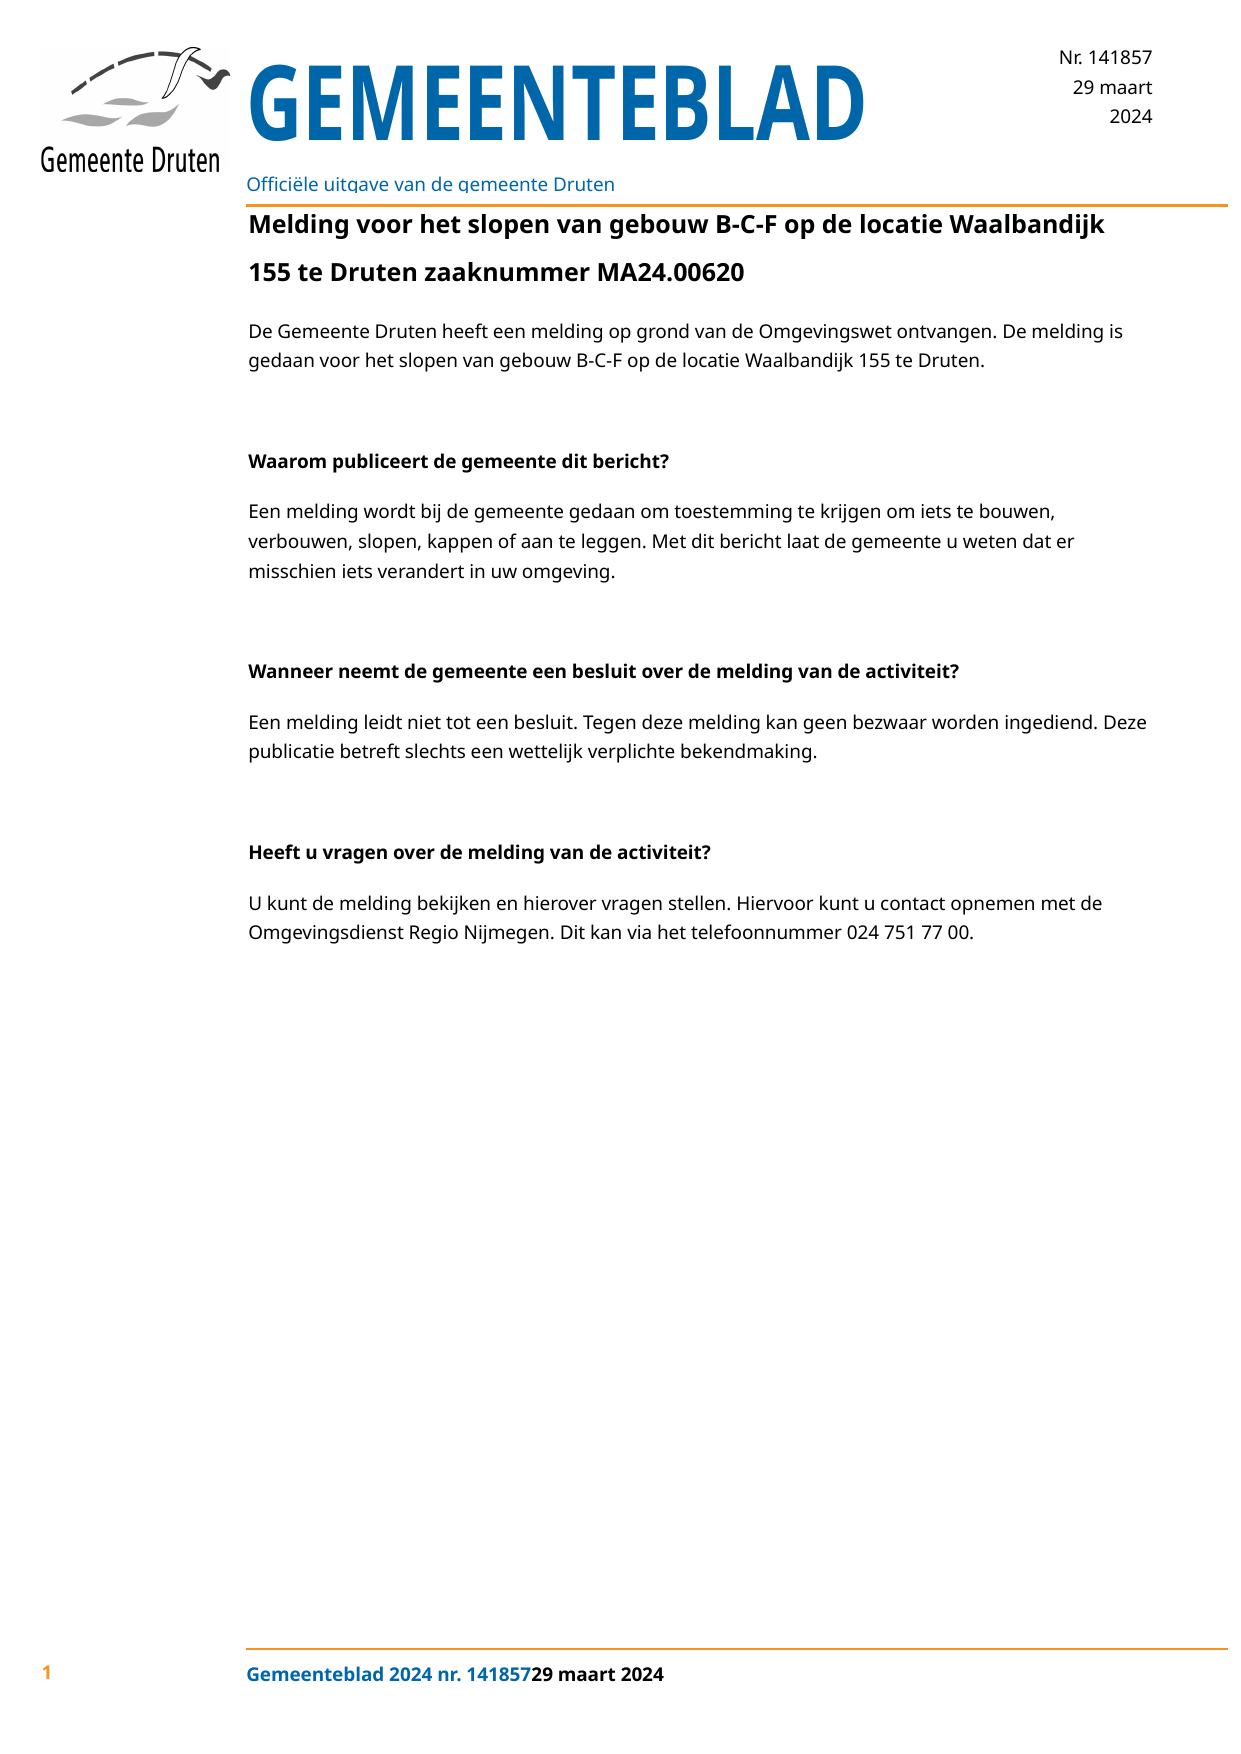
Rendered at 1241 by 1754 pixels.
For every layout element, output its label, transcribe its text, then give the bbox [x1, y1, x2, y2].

text Waarom publiceert de gemeente dit bericht? [248, 448, 1152, 474]
text Een melding leidt niet tot een besluit. Tegen deze melding kan geen bezwaar worden ingediend. Deze publicatie betreft slechts een wettelijk verplichte bekendmaking. [248, 709, 1152, 764]
text Wanneer neemt de gemeente een besluit over de melding van de activiteit? [248, 659, 1152, 684]
picture [41, 47, 231, 172]
text Een melding wordt bij de gemeente gedaan om toestemming te krijgen om iets te bouwen, verbouwen, slopen, kappen of aan te leggen. Met dit bericht laat de gemeente u weten dat er misschien iets verandert in uw omgeving. [248, 499, 1152, 584]
text Heeft u vragen over de melding van de activiteit? [248, 839, 1152, 865]
text Melding voor het slopen van gebouw B-C-F op de locatie Waalbandijk 155 te Druten zaaknummer MA24.00620 [248, 207, 1152, 288]
text De Gemeente Druten heeft een melding op grond van de Omgevingswet ontvangen. De melding is gedaan voor het slopen van gebouw B-C-F op de locatie Waalbandijk 155 te Druten. [248, 318, 1152, 373]
text U kunt de melding bekijken en hierover vragen stellen. Hiervoor kunt u contact opnemen met de Omgevingsdienst Regio Nijmegen. Dit kan via het telefoonnummer 024 751 77 00. [248, 890, 1152, 945]
